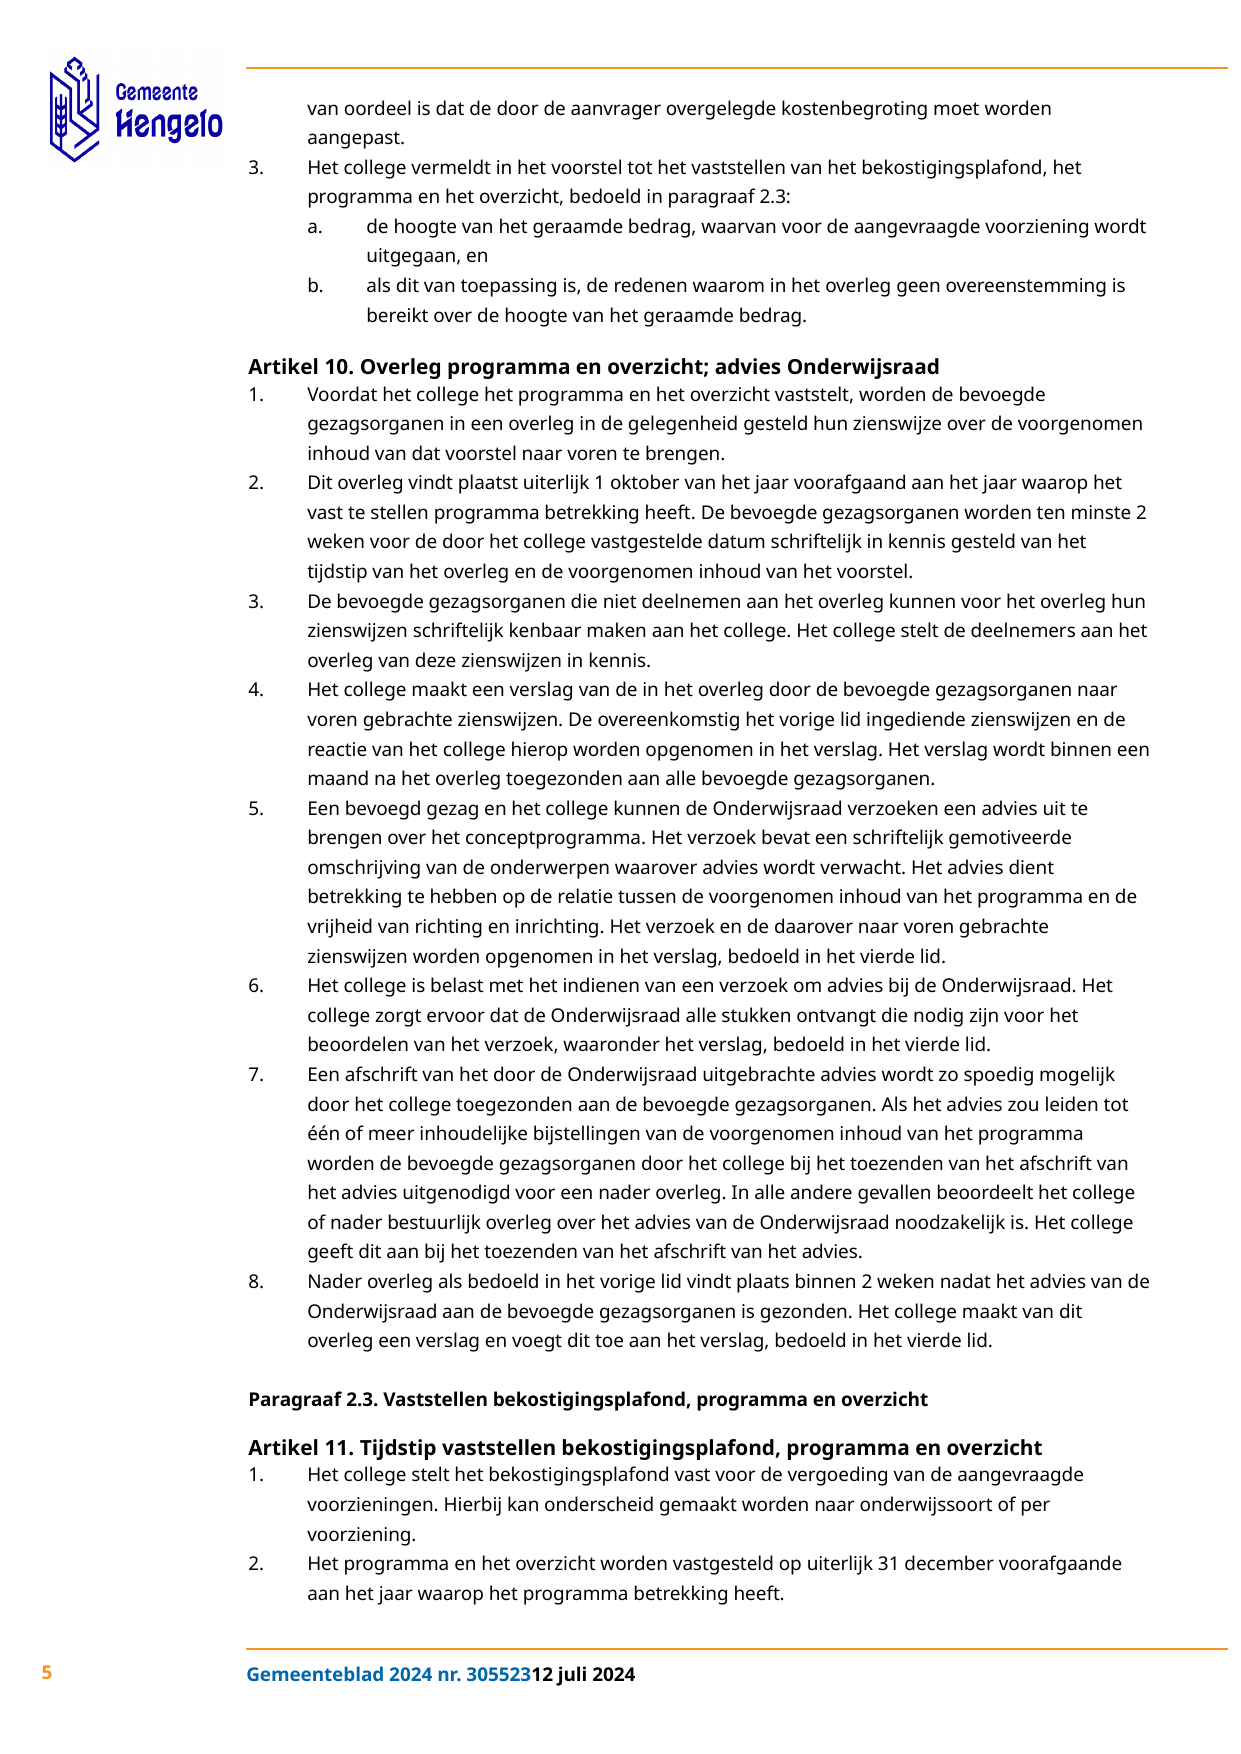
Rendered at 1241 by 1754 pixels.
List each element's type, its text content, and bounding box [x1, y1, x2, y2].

list Een bevoegd gezag en het college kunnen de Onderwijsraad verzoeken een advies uit te brengen over het conceptprogramma. Het verzoek bevat een schriftelijk gemotiveerde omschrijving van de onderwerpen waarover advies wordt verwacht. Het advies dient betrekking te hebben op de relatie tussen de voorgenomen inhoud van het programma en de vrijheid van richting en inrichting. Het verzoek en de daarover naar voren gebrachte zienswijzen worden opgenomen in het verslag, bedoeld in het vierde lid. [248, 795, 1152, 968]
list De bevoegde gezagsorganen die niet deelnemen aan het overleg kunnen voor het overleg hun zienswijzen schriftelijk kenbaar maken aan het college. Het college stelt de deelnemers aan het overleg van deze zienswijzen in kennis. [248, 588, 1152, 673]
list Nader overleg als bedoeld in het vorige lid vindt plaats binnen 2 weken nadat het advies van de Onderwijsraad aan de bevoegde gezagsorganen is gezonden. Het college maakt van dit overleg een verslag en voegt dit toe aan het verslag, bedoeld in het vierde lid. [248, 1268, 1152, 1353]
text Paragraaf 2.3. Vaststellen bekostigingsplafond, programma en overzicht [248, 1387, 1152, 1412]
list Het college maakt een verslag van de in het overleg door de bevoegde gezagsorganen naar voren gebrachte zienswijzen. De overeenkomstig het vorige lid ingediende zienswijzen en de reactie van het college hierop worden opgenomen in het verslag. Het verslag wordt binnen een maand na het overleg toegezonden aan alle bevoegde gezagsorganen. [248, 677, 1152, 791]
picture [41, 47, 231, 172]
list Het college stelt het bekostigingsplafond vast voor de vergoeding van de aangevraagde voorzieningen. Hierbij kan onderscheid gemaakt worden naar onderwijssoort of per voorziening. [248, 1462, 1152, 1546]
text Artikel 11. Tijdstip vaststellen bekostigingsplafond, programma en overzicht [248, 1433, 1152, 1462]
list Dit overleg vindt plaatst uiterlijk 1 oktober van het jaar voorafgaand aan het jaar waarop het vast te stellen programma betrekking heeft. De bevoegde gezagsorganen worden ten minste 2 weken voor de door het college vastgestelde datum schriftelijk in kennis gesteld van het tijdstip van het overleg en de voorgenomen inhoud van het voorstel. [248, 469, 1152, 584]
list Voordat het college het programma en het overzicht vaststelt, worden de bevoegde gezagsorganen in een overleg in de gelegenheid gesteld hun zienswijze over de voorgenomen inhoud van dat voorstel naar voren te brengen. [248, 381, 1152, 466]
list Het college vermeldt in het voorstel tot het vaststellen van het bekostigingsplafond, het programma en het overzicht, bedoeld in paragraaf 2.3: [248, 154, 1152, 209]
list van oordeel is dat de door de aanvrager overgelegde kostenbegroting moet worden aangepast. [248, 95, 1152, 150]
list Het college is belast met het indienen van een verzoek om advies bij de Onderwijsraad. Het college zorgt ervoor dat de Onderwijsraad alle stukken ontvangt die nodig zijn voor het beoordelen van het verzoek, waaronder het verslag, bedoeld in het vierde lid. [248, 972, 1152, 1057]
list de hoogte van het geraamde bedrag, waarvan voor de aangevraagde voorziening wordt uitgegaan, en [307, 213, 1152, 268]
list als dit van toepassing is, de redenen waarom in het overleg geen overeenstemming is bereikt over de hoogte van het geraamde bedrag. [307, 272, 1152, 328]
list Een afschrift van het door de Onderwijsraad uitgebrachte advies wordt zo spoedig mogelijk door het college toegezonden aan de bevoegde gezagsorganen. Als het advies zou leiden tot één of meer inhoudelijke bijstellingen van de voorgenomen inhoud van het programma worden de bevoegde gezagsorganen door het college bij het toezenden van het afschrift van het advies uitgenodigd voor een nader overleg. In alle andere gevallen beoordeelt het college of nader bestuurlijk overleg over het advies van de Onderwijsraad noodzakelijk is. Het college geeft dit aan bij het toezenden van het afschrift van het advies. [248, 1061, 1152, 1264]
text Artikel 10. Overleg programma en overzicht; advies Onderwijsraad [248, 352, 1152, 381]
list Het programma en het overzicht worden vastgesteld op uiterlijk 31 december voorafgaande aan het jaar waarop het programma betrekking heeft. [248, 1550, 1152, 1606]
